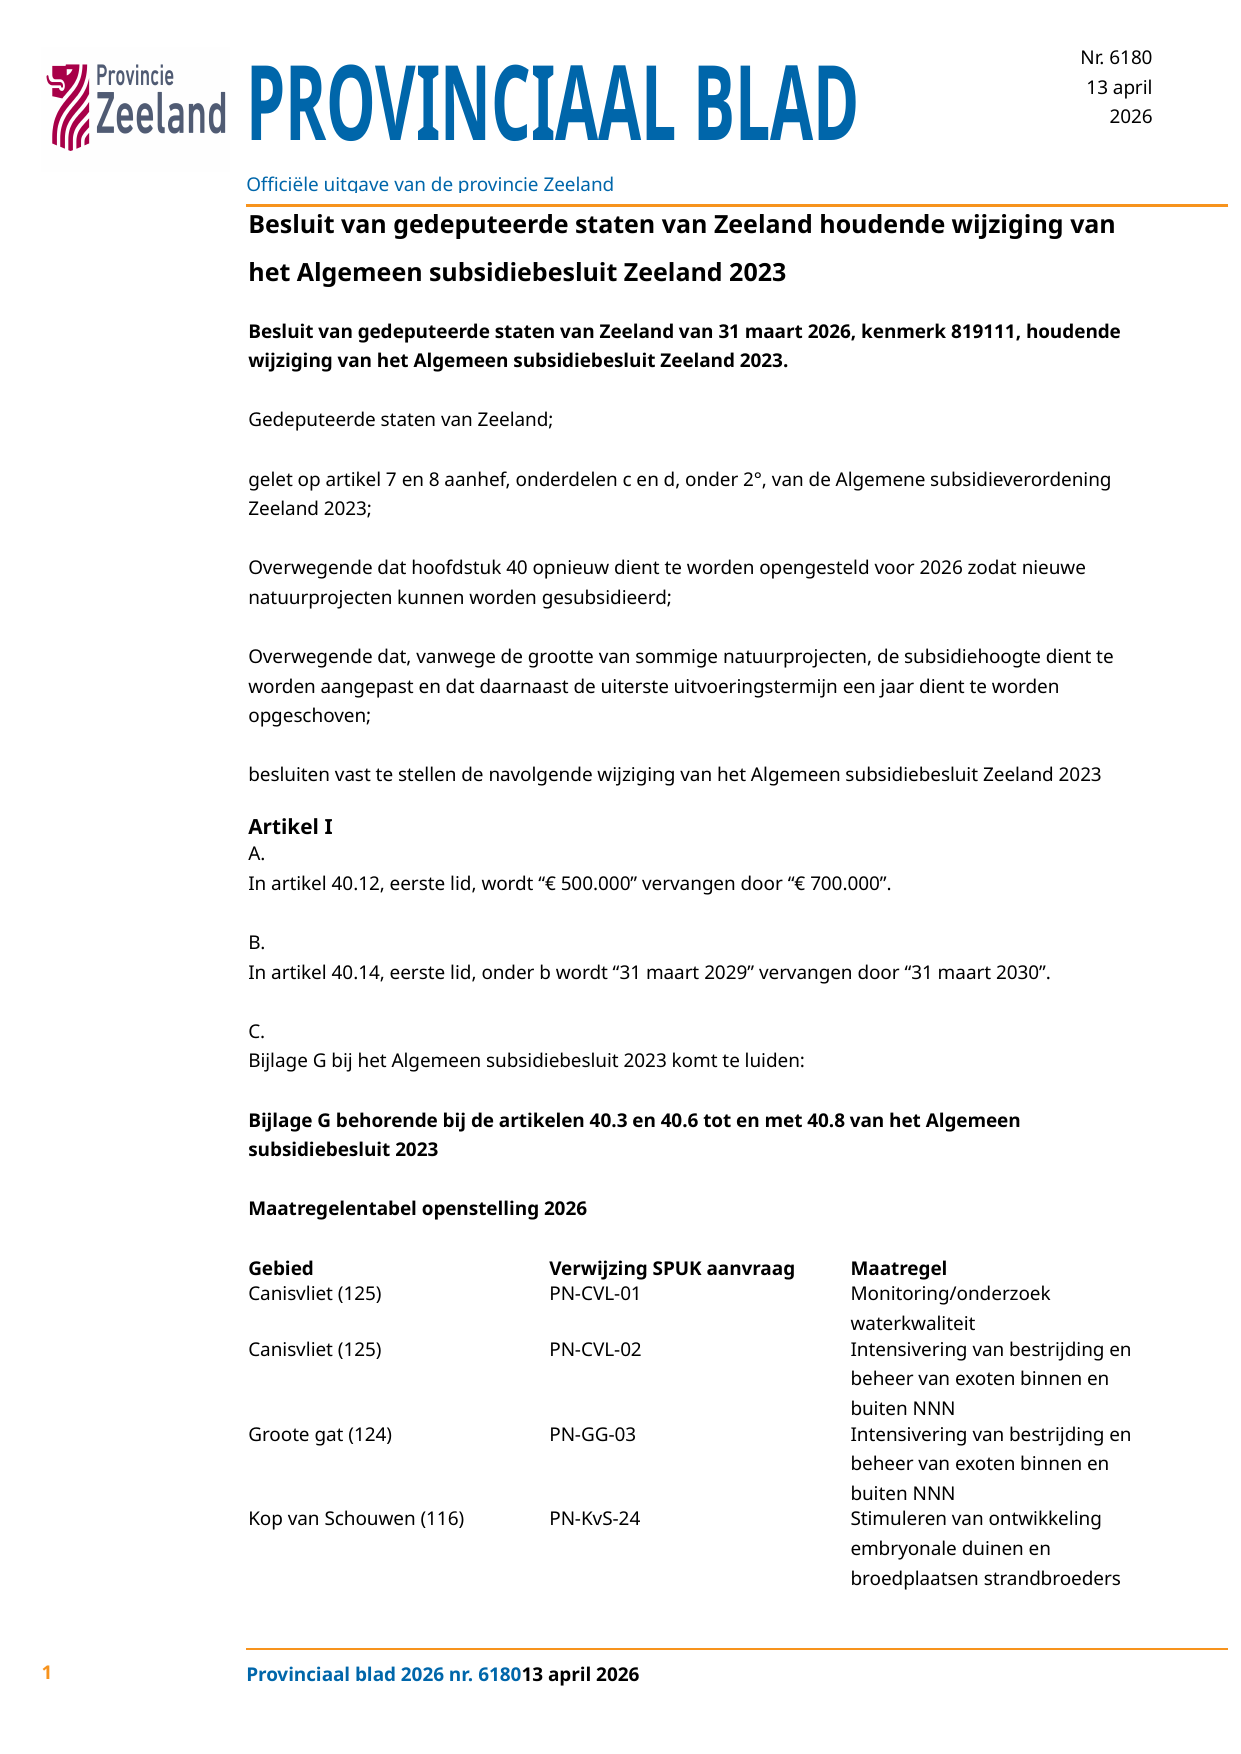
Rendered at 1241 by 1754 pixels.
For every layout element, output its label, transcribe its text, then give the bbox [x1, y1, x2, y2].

text besluiten vast te stellen de navolgende wijziging van het Algemeen subsidiebesluit Zeeland 2023 [248, 762, 1152, 787]
table_cell Intensivering van bestrijding en beheer van exoten binnen en buiten NNN [850, 1421, 1152, 1506]
text Overwegende dat, vanwege de grootte van sommige natuurprojecten, de subsidiehoogte dient te worden aangepast en dat daarnaast de uiterste uitvoeringstermijn een jaar dient te worden opgeschoven; [248, 643, 1152, 728]
table_cell PN-CVL-01 [549, 1281, 850, 1336]
table_cell Groote gat (124) [248, 1421, 549, 1506]
table_cell Stimuleren van ontwikkeling embryonale duinen en broedplaatsen strandbroeders [850, 1506, 1152, 1591]
table_cell PN-KvS-24 [549, 1506, 850, 1591]
text gelet op artikel 7 en 8 aanhef, onderdelen c en d, onder 2°, van de Algemene subsidieverordening Zeeland 2023; [248, 466, 1152, 521]
text Artikel I [248, 812, 1152, 841]
text A. [248, 841, 1152, 866]
table_cell PN-CVL-02 [549, 1336, 850, 1421]
table_header Gebied [248, 1255, 549, 1281]
table_cell Intensivering van bestrijding en beheer van exoten binnen en buiten NNN [850, 1336, 1152, 1421]
table_cell Canisvliet (125) [248, 1336, 549, 1421]
text In artikel 40.14, eerste lid, onder b wordt “31 maart 2029” vervangen door “31 maart 2030”. [248, 959, 1152, 984]
table_header Verwijzing SPUK aanvraag [549, 1255, 850, 1281]
table_cell Kop van Schouwen (116) [248, 1506, 549, 1591]
text Bijlage G behorende bij de artikelen 40.3 en 40.6 tot en met 40.8 van het Algemeen subsidiebesluit 2023 [248, 1107, 1152, 1162]
table_header Maatregel [850, 1255, 1152, 1281]
text Gedeputeerde staten van Zeeland; [248, 407, 1152, 432]
table_cell Monitoring/onderzoek waterkwaliteit [850, 1281, 1152, 1336]
text In artikel 40.12, eerste lid, wordt “€ 500.000” vervangen door “€ 700.000”. [248, 870, 1152, 896]
picture [41, 47, 231, 172]
table_cell Canisvliet (125) [248, 1281, 549, 1336]
text B. [248, 929, 1152, 955]
text Besluit van gedeputeerde staten van Zeeland houdende wijziging van het Algemeen subsidiebesluit Zeeland 2023 [248, 207, 1152, 288]
text Bijlage G bij het Algemeen subsidiebesluit 2023 komt te luiden: [248, 1048, 1152, 1073]
table_cell PN-GG-03 [549, 1421, 850, 1506]
text Overwegende dat hoofdstuk 40 opnieuw dient te worden opengesteld voor 2026 zodat nieuwe natuurprojecten kunnen worden gesubsidieerd; [248, 554, 1152, 610]
text Besluit van gedeputeerde staten van Zeeland van 31 maart 2026, kenmerk 819111, houdende wijziging van het Algemeen subsidiebesluit Zeeland 2023. [248, 318, 1152, 373]
text C. [248, 1018, 1152, 1044]
text Maatregelentabel openstelling 2026 [248, 1196, 1152, 1221]
